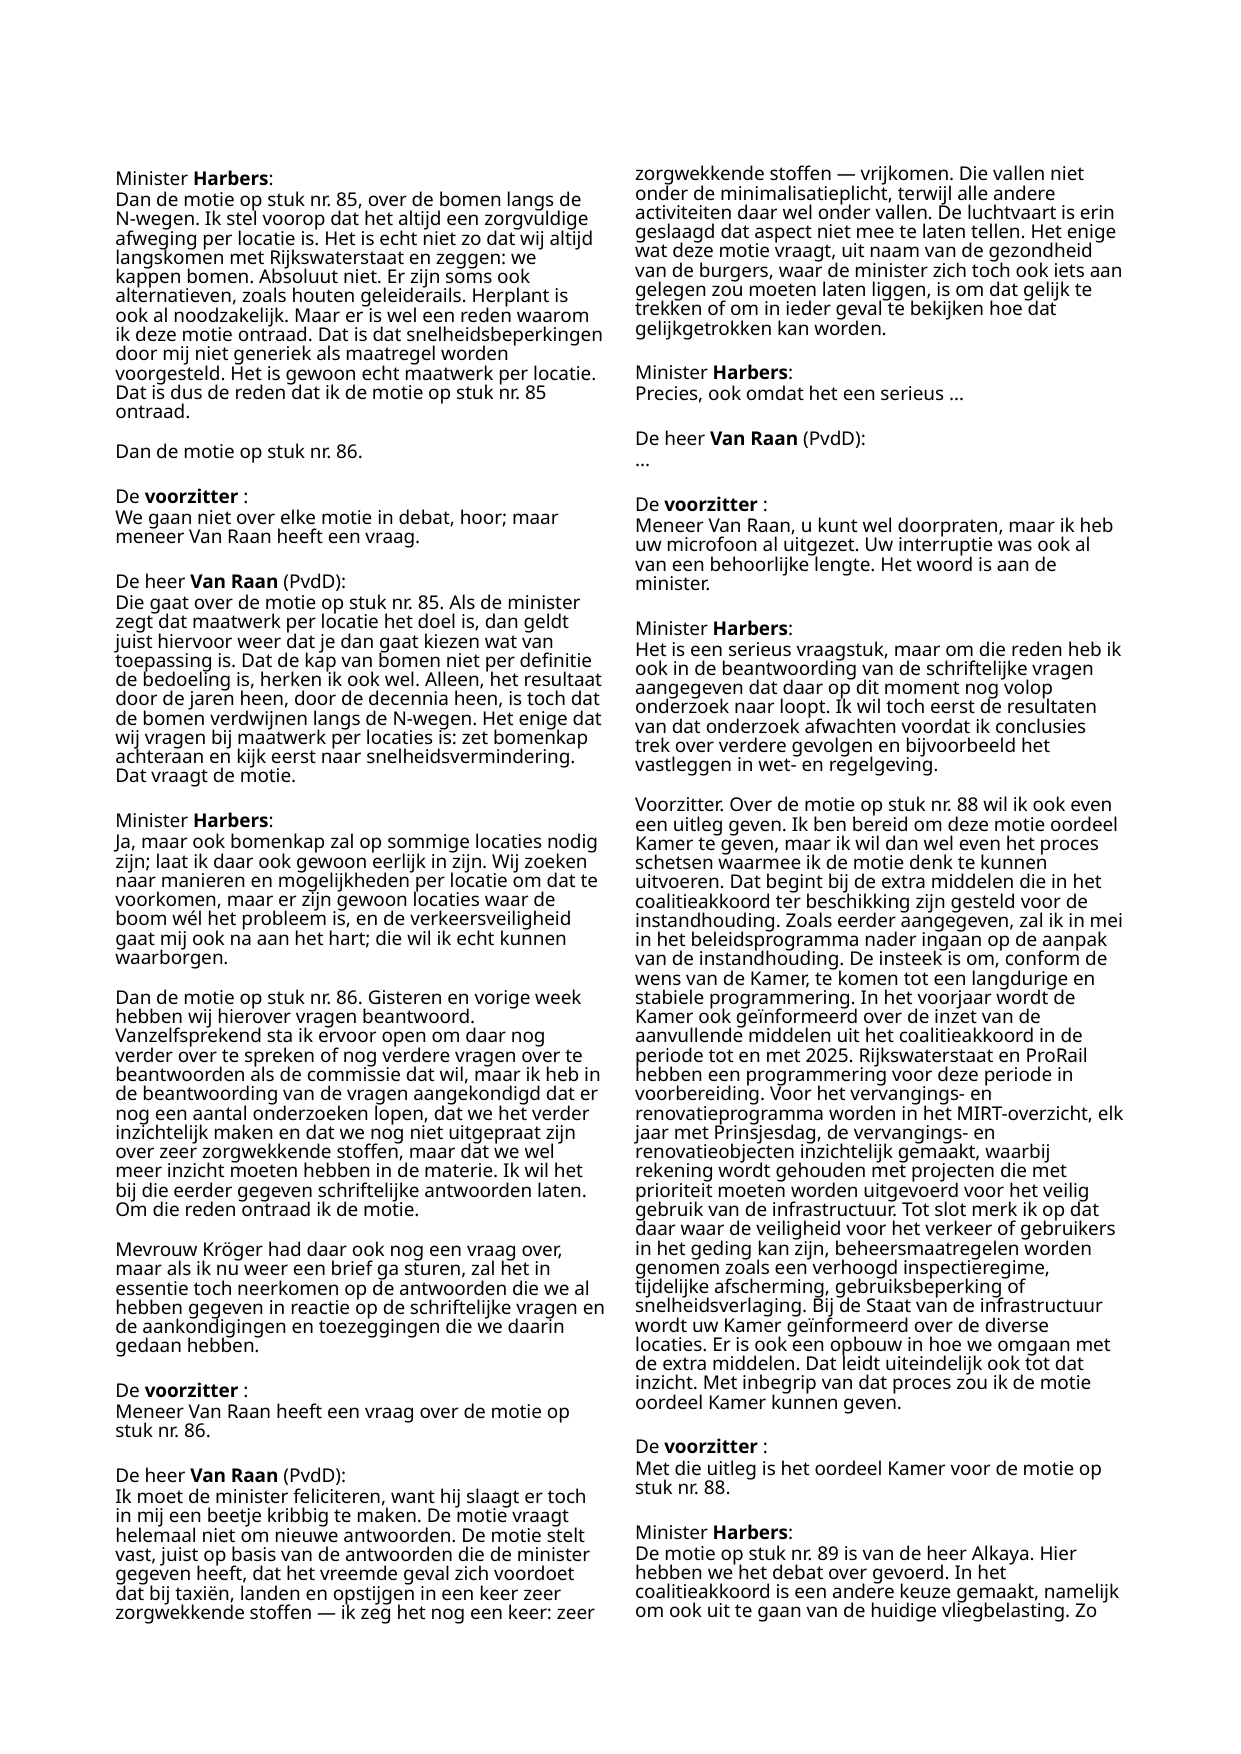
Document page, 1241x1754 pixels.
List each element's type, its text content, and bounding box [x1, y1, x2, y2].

text Ik moet de minister feliciteren, want hij slaagt er toch in mij een beetje kribbig te maken. De motie vraagt helemaal niet om nieuwe antwoorden. De motie stelt vast, juist op basis van de antwoorden die de minister gegeven heeft, dat het vreemde geval zich voordoet dat bij taxiën, landen en opstijgen in een keer zeer zorgwekkende stoffen — ik zeg het nog een keer: zeer [115, 1488, 605, 1623]
text zorgwekkende stoffen — vrijkomen. Die vallen niet onder de minimalisatieplicht, terwijl alle andere activiteiten daar wel onder vallen. De luchtvaart is erin geslaagd dat aspect niet mee te laten tellen. Het enige wat deze motie vraagt, uit naam van de gezondheid van de burgers, waar de minister zich toch ook iets aan gelegen zou moeten laten liggen, is om dat gelijk te trekken of om in ieder geval te bekijken hoe dat gelijkgetrokken kan worden. [635, 165, 1125, 339]
text De heer Van Raan (PvdD): [635, 425, 1125, 451]
text Voorzitter. Over de motie op stuk nr. 88 wil ik ook even een uitleg geven. Ik ben bereid om deze motie oordeel Kamer te geven, maar ik wil dan wel even het proces schetsen waarmee ik de motie denk te kunnen uitvoeren. Dat begint bij de extra middelen die in het coalitieakkoord ter beschikking zijn gesteld voor de instandhouding. Zoals eerder aangegeven, zal ik in mei in het beleidsprogramma nader ingaan op de aanpak van de instandhouding. De insteek is om, conform de wens van de Kamer, te komen tot een langdurige en stabiele programmering. In het voorjaar wordt de Kamer ook geïnformeerd over de inzet van de aanvullende middelen uit het coalitieakkoord in de periode tot en met 2025. Rijkswaterstaat en ProRail hebben een programmering voor deze periode in voorbereiding. Voor het vervangings- en renovatieprogramma worden in het MIRT-overzicht, elk jaar met Prinsjesdag, de vervangings- en renovatieobjecten inzichtelijk gemaakt, waarbij rekening wordt gehouden met projecten die met prioriteit moeten worden uitgevoerd voor het veilig gebruik van de infrastructuur. Tot slot merk ik op dat daar waar de veiligheid voor het verkeer of gebruikers in het geding kan zijn, beheersmaatregelen worden genomen zoals een verhoogd inspectieregime, tijdelijke afscherming, gebruiksbeperking of snelheidsverlaging. Bij de Staat van de infrastructuur wordt uw Kamer geïnformeerd over de diverse locaties. Er is ook een opbouw in hoe we omgaan met de extra middelen. Dat leidt uiteindelijk ook tot dat inzicht. Met inbegrip van dat proces zou ik de motie oordeel Kamer kunnen geven. [635, 796, 1125, 1413]
text De heer Van Raan (PvdD): [115, 1462, 605, 1488]
text Dan de motie op stuk nr. 86. Gisteren en vorige week hebben wij hierover vragen beantwoord. Vanzelfsprekend sta ik ervoor open om daar nog verder over te spreken of nog verdere vragen over te beantwoorden als de commissie dat wil, maar ik heb in de beantwoording van de vragen aangekondigd dat er nog een aantal onderzoeken lopen, dat we het verder inzichtelijk maken en dat we nog niet uitgepraat zijn over zeer zorgwekkende stoffen, maar dat we wel meer inzicht moeten hebben in de materie. Ik wil het bij die eerder gegeven schriftelijke antwoorden laten. Om die reden ontraad ik de motie. [115, 989, 605, 1220]
text Meneer Van Raan, u kunt wel doorpraten, maar ik heb uw microfoon al uitgezet. Uw interruptie was ook al van een behoorlijke lengte. Het woord is aan de minister. [635, 517, 1125, 594]
text Met die uitleg is het oordeel Kamer voor de motie op stuk nr. 88. [635, 1459, 1125, 1498]
text Minister Harbers: [635, 1519, 1125, 1544]
text De voorzitter : [635, 1434, 1125, 1459]
text Minister Harbers: [635, 359, 1125, 385]
text Het is een serieus vraagstuk, maar om die reden heb ik ook in de beantwoording van de schriftelijke vragen aangegeven dat daar op dit moment nog volop onderzoek naar loopt. Ik wil toch eerst de resultaten van dat onderzoek afwachten voordat ik conclusies trek over verdere gevolgen en bijvoorbeeld het vastleggen in wet- en regelgeving. [635, 641, 1125, 776]
text Dan de motie op stuk nr. 85, over de bomen langs de N-wegen. Ik stel voorop dat het altijd een zorgvuldige afweging per locatie is. Het is echt niet zo dat wij altijd langskomen met Rijkswaterstaat en zeggen: we kappen bomen. Absoluut niet. Er zijn soms ook alternatieven, zoals houten geleiderails. Herplant is ook al noodzakelijk. Maar er is wel een reden waarom ik deze motie ontraad. Dat is dat snelheidsbeperkingen door mij niet generiek als maatregel worden voorgesteld. Het is gewoon echt maatwerk per locatie. Dat is dus de reden dat ik de motie op stuk nr. 85 ontraad. [115, 191, 605, 422]
text De voorzitter : [115, 1377, 605, 1403]
text De heer Van Raan (PvdD): [115, 568, 605, 594]
text Ja, maar ook bomenkap zal op sommige locaties nodig zijn; laat ik daar ook gewoon eerlijk in zijn. Wij zoeken naar manieren en mogelijkheden per locatie om dat te voorkomen, maar er zijn gewoon locaties waar de boom wél het probleem is, en de verkeersveiligheid gaat mij ook na aan het hart; die wil ik echt kunnen waarborgen. [115, 833, 605, 968]
text Meneer Van Raan heeft een vraag over de motie op stuk nr. 86. [115, 1403, 605, 1442]
text Mevrouw Kröger had daar ook nog een vraag over, maar als ik nu weer een brief ga sturen, zal het in essentie toch neerkomen op de antwoorden die we al hebben gegeven in reactie op de schriftelijke vragen en de aankondigingen en toezeggingen die we daarin gedaan hebben. [115, 1241, 605, 1357]
text Minister Harbers: [115, 165, 605, 191]
text We gaan niet over elke motie in debat, hoor; maar meneer Van Raan heeft een vraag. [115, 509, 605, 547]
text Die gaat over de motie op stuk nr. 85. Als de minister zegt dat maatwerk per locatie het doel is, dan geldt juist hiervoor weer dat je dan gaat kiezen wat van toepassing is. Dat de kap van bomen niet per definitie de bedoeling is, herken ik ook wel. Alleen, het resultaat door de jaren heen, door de decennia heen, is toch dat de bomen verdwijnen langs de N-wegen. Het enige dat wij vragen bij maatwerk per locaties is: zet bomenkap achteraan en kijk eerst naar snelheidsvermindering. Dat vraagt de motie. [115, 594, 605, 787]
text De voorzitter : [635, 491, 1125, 517]
text De voorzitter : [115, 483, 605, 509]
text Minister Harbers: [635, 615, 1125, 641]
text De motie op stuk nr. 89 is van de heer Alkaya. Hier hebben we het debat over gevoerd. In het coalitieakkoord is een andere keuze gemaakt, namelijk om ook uit te gaan van de huidige vliegbelasting. Zo [635, 1544, 1125, 1622]
text Precies, ook omdat het een serieus … [635, 385, 1125, 404]
text Minister Harbers: [115, 808, 605, 833]
text ... [635, 451, 1125, 470]
text Dan de motie op stuk nr. 86. [115, 443, 605, 462]
